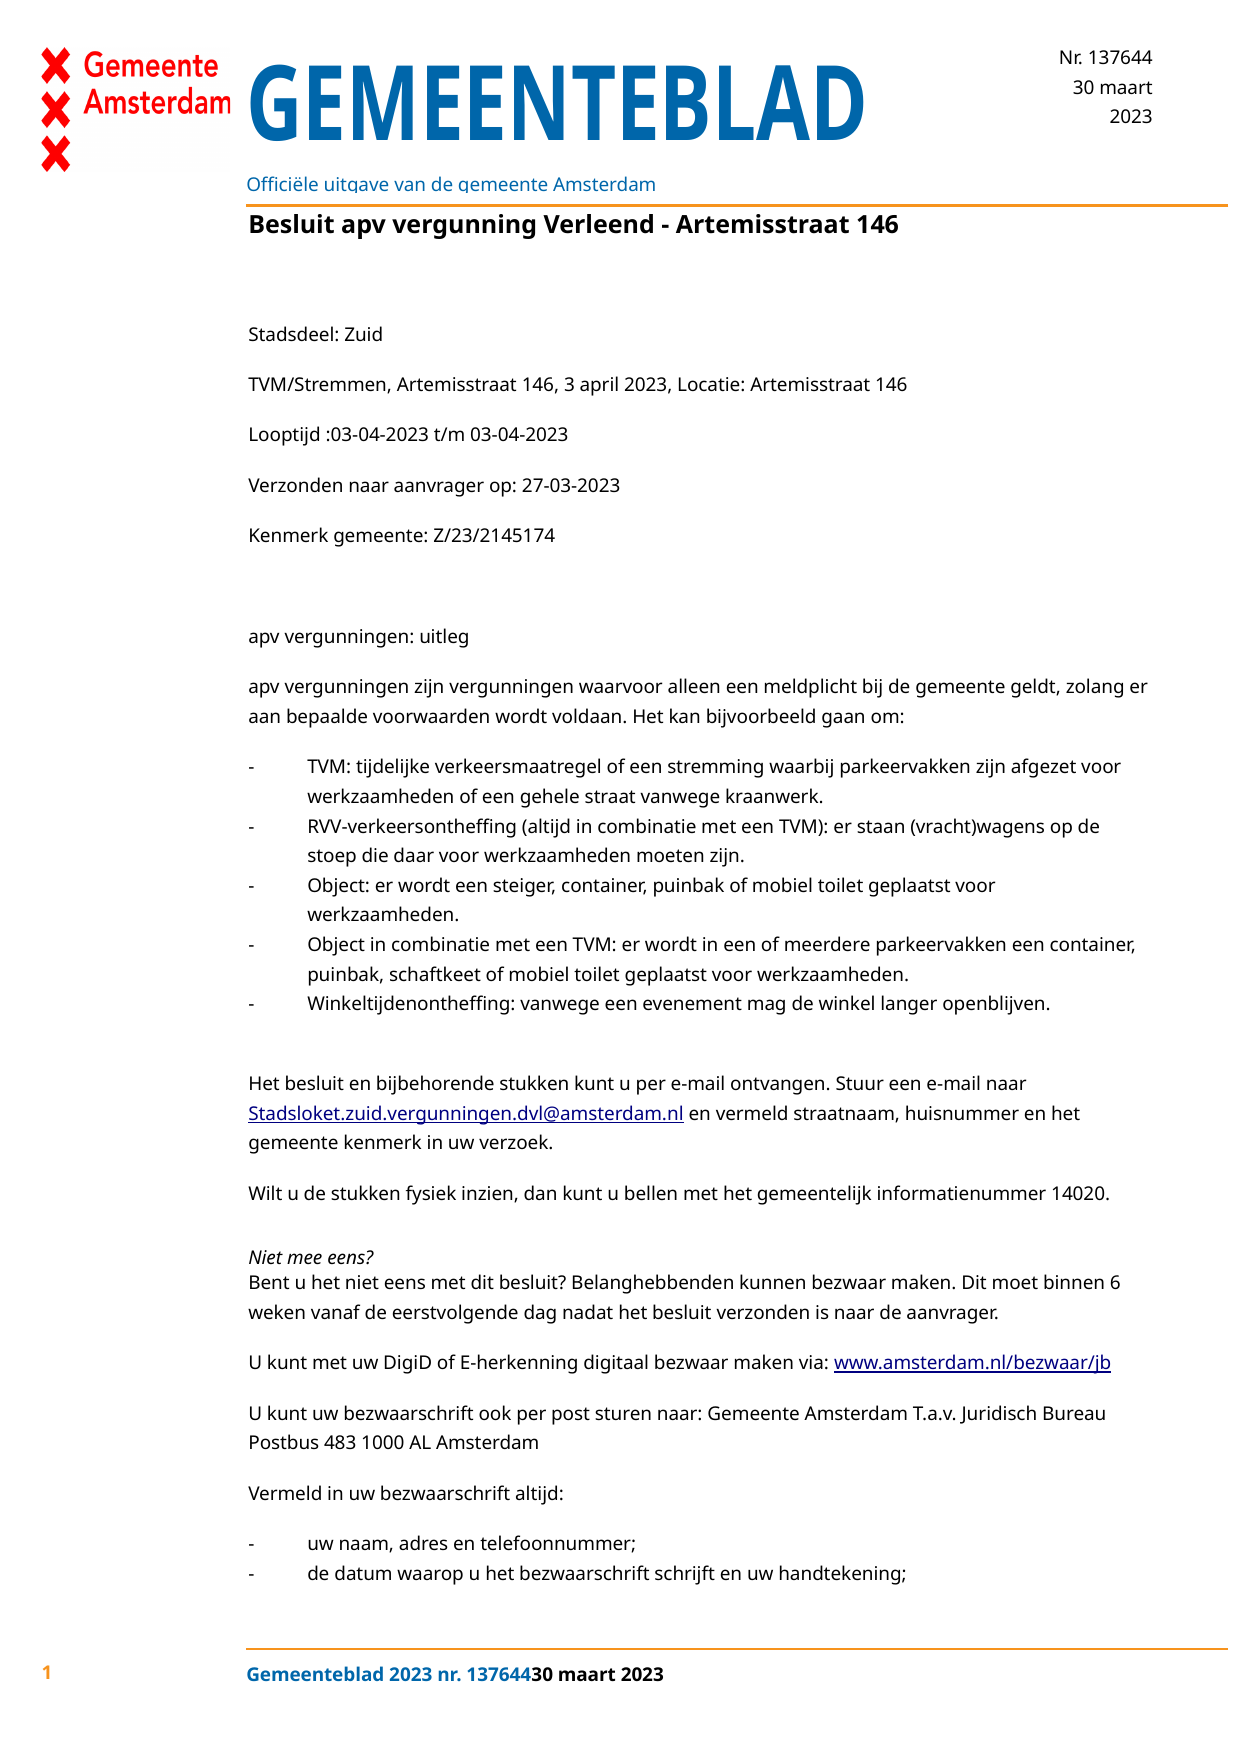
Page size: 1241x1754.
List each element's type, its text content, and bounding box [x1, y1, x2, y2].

text Besluit apv vergunning Verleend - Artemisstraat 146 [248, 207, 1152, 241]
text TVM/Stremmen, Artemisstraat 146, 3 april 2023, Locatie: Artemisstraat 146 [248, 371, 1152, 397]
text Kenmerk gemeente: Z/23/2145174 [248, 522, 1152, 548]
text Het besluit en bijbehorende stukken kunt u per e-mail ontvangen. Stuur een e-mail naar Stadsloket.zuid.vergunningen.dvl@amsterdam.nl en vermeld straatnaam, huisnummer en het gemeente kenmerk in uw verzoek. [248, 1070, 1152, 1155]
list Winkeltijdenontheffing: vanwege een evenement mag de winkel langer openblijven. [248, 990, 1152, 1016]
text Wilt u de stukken fysiek inzien, dan kunt u bellen met het gemeentelijk informatienummer 14020. [248, 1180, 1152, 1206]
text Vermeld in uw bezwaarschrift altijd: [248, 1480, 1152, 1506]
text Verzonden naar aanvrager op: 27-03-2023 [248, 472, 1152, 498]
text U kunt uw bezwaarschrift ook per post sturen naar: Gemeente Amsterdam T.a.v. Juridisch Bureau Postbus 483 1000 AL Amsterdam [248, 1400, 1152, 1455]
list uw naam, adres en telefoonnummer; [248, 1530, 1152, 1556]
list de datum waarop u het bezwaarschrift schrijft en uw handtekening; [248, 1560, 1152, 1586]
text apv vergunningen zijn vergunningen waarvoor alleen een meldplicht bij de gemeente geldt, zolang er aan bepaalde voorwaarden wordt voldaan. Het kan bijvoorbeeld gaan om: [248, 674, 1152, 729]
text Looptijd :03-04-2023 t/m 03-04-2023 [248, 422, 1152, 447]
text U kunt met uw DigiD of E-herkenning digitaal bezwaar maken via: www.amsterdam.nl/bezwaar/jb [248, 1349, 1152, 1375]
text Bent u het niet eens met dit besluit? Belanghebbenden kunnen bezwaar maken. Dit moet binnen 6 weken vanaf de eerstvolgende dag nadat het besluit verzonden is naar de aanvrager. [248, 1269, 1152, 1325]
text Stadsdeel: Zuid [248, 321, 1152, 346]
list Object in combinatie met een TVM: er wordt in een of meerdere parkeervakken een container, puinbak, schaftkeet of mobiel toilet geplaatst voor werkzaamheden. [248, 931, 1152, 986]
list Object: er wordt een steiger, container, puinbak of mobiel toilet geplaatst voor werkzaamheden. [248, 872, 1152, 927]
picture [41, 47, 231, 172]
text apv vergunningen: uitleg [248, 623, 1152, 649]
text Niet mee eens? [248, 1244, 1152, 1269]
list TVM: tijdelijke verkeersmaatregel of een stremming waarbij parkeervakken zijn afgezet voor werkzaamheden of een gehele straat vanwege kraanwerk. [248, 754, 1152, 809]
list RVV-verkeersontheffing (altijd in combinatie met een TVM): er staan (vracht)wagens op de stoep die daar voor werkzaamheden moeten zijn. [248, 813, 1152, 868]
